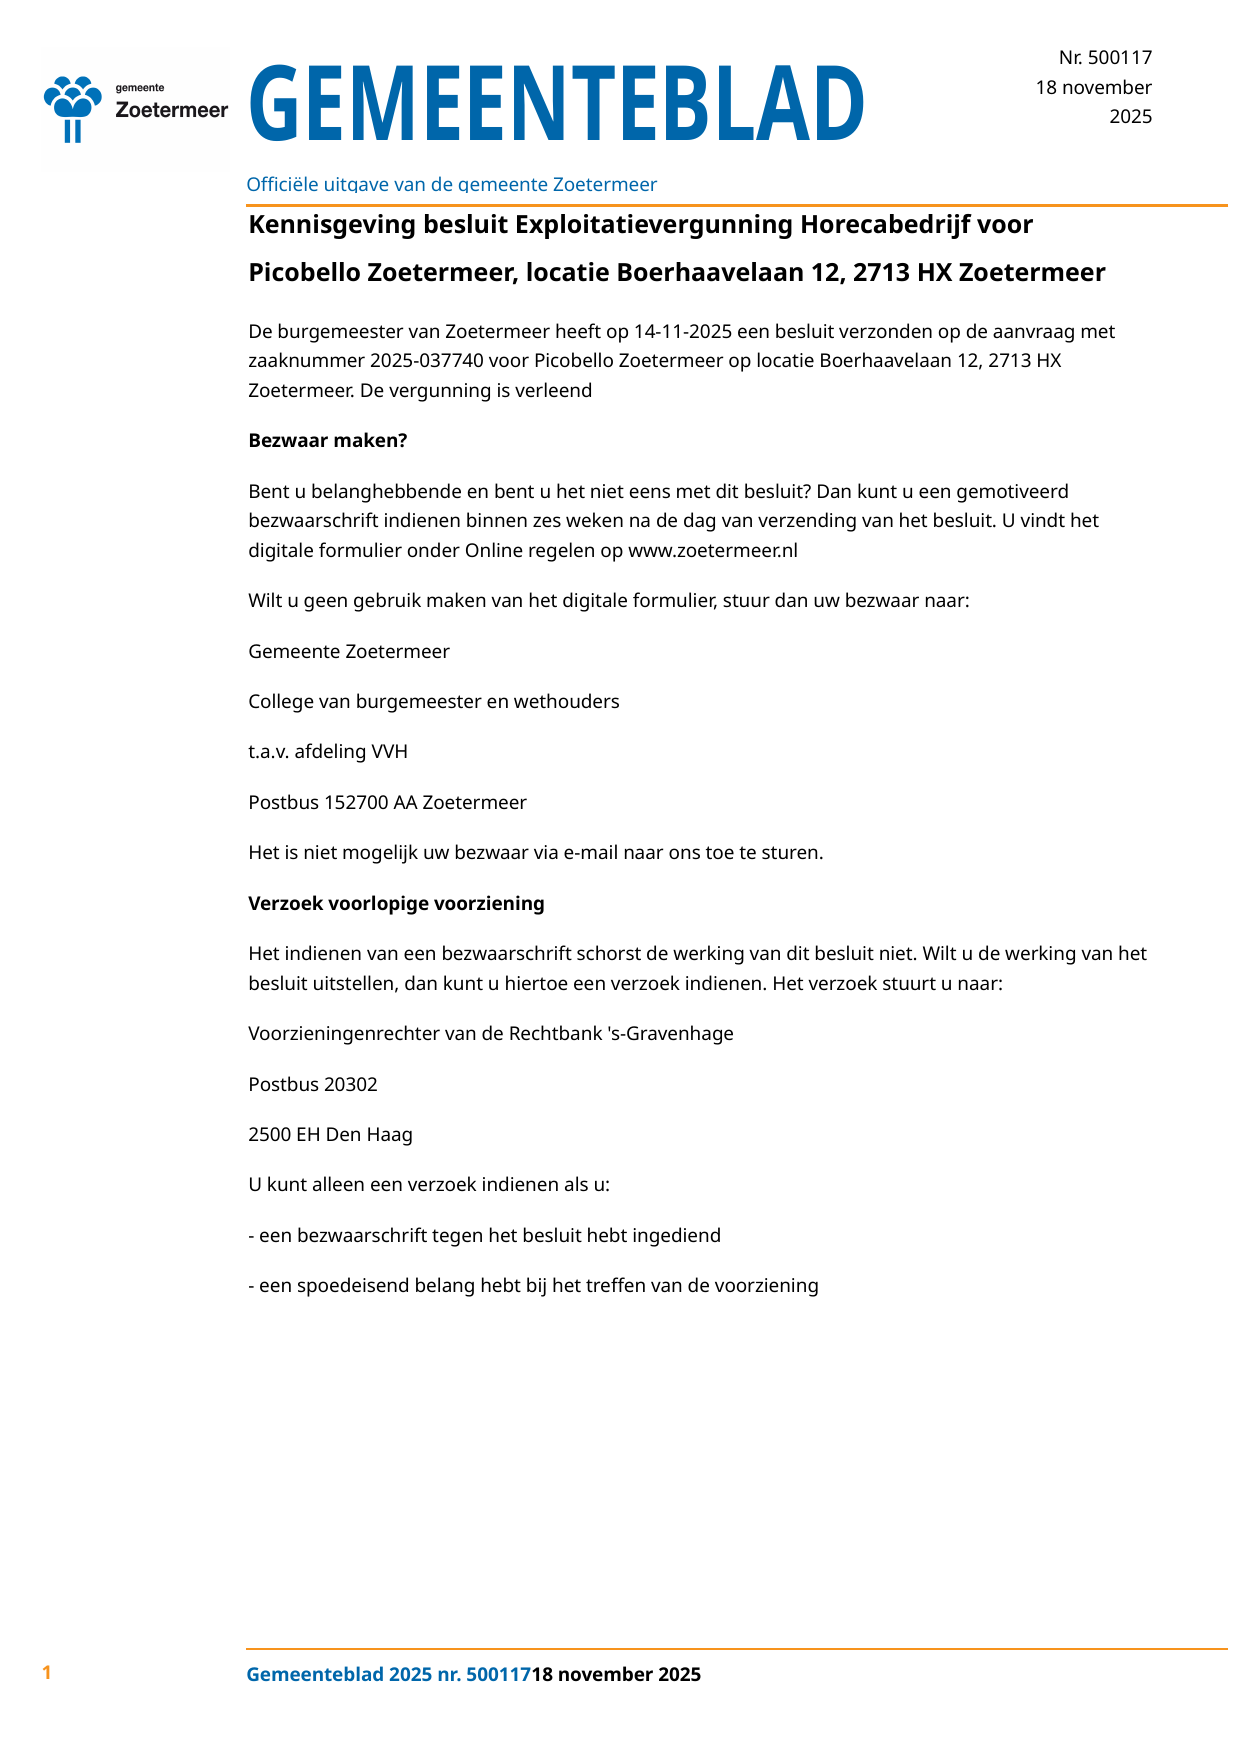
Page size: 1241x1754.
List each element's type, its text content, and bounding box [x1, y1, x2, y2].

text Het indienen van een bezwaarschrift schorst de werking van dit besluit niet. Wilt u de werking van het besluit uitstellen, dan kunt u hiertoe een verzoek indienen. Het verzoek stuurt u naar: [248, 940, 1152, 996]
text Postbus 20302 [248, 1071, 1152, 1097]
text De burgemeester van Zoetermeer heeft op 14-11-2025 een besluit verzonden op de aanvraag met zaaknummer 2025-037740 voor Picobello Zoetermeer op locatie Boerhaavelaan 12, 2713 HX Zoetermeer. De vergunning is verleend [248, 318, 1152, 403]
text Voorzieningenrechter van de Rechtbank 's-Gravenhage [248, 1020, 1152, 1046]
text 2500 EH Den Haag [248, 1121, 1152, 1147]
text - een bezwaarschrift tegen het besluit hebt ingediend [248, 1222, 1152, 1248]
picture [41, 47, 231, 172]
text Verzoek voorlopige voorziening [248, 890, 1152, 916]
text Postbus 152700 AA Zoetermeer [248, 789, 1152, 815]
text Bezwaar maken? [248, 427, 1152, 453]
text College van burgemeester en wethouders [248, 688, 1152, 714]
text Het is niet mogelijk uw bezwaar via e-mail naar ons toe te sturen. [248, 839, 1152, 865]
text Kennisgeving besluit Exploitatievergunning Horecabedrijf voor Picobello Zoetermeer, locatie Boerhaavelaan 12, 2713 HX Zoetermeer [248, 207, 1152, 288]
text Gemeente Zoetermeer [248, 638, 1152, 664]
text U kunt alleen een verzoek indienen als u: [248, 1172, 1152, 1197]
text Bent u belanghebbende en bent u het niet eens met dit besluit? Dan kunt u een gemotiveerd bezwaarschrift indienen binnen zes weken na de dag van verzending van het besluit. U vindt het digitale formulier onder Online regelen op www.zoetermeer.nl [248, 478, 1152, 563]
text Wilt u geen gebruik maken van het digitale formulier, stuur dan uw bezwaar naar: [248, 587, 1152, 613]
text - een spoedeisend belang hebt bij het treffen van de voorziening [248, 1272, 1152, 1298]
text t.a.v. afdeling VVH [248, 739, 1152, 764]
